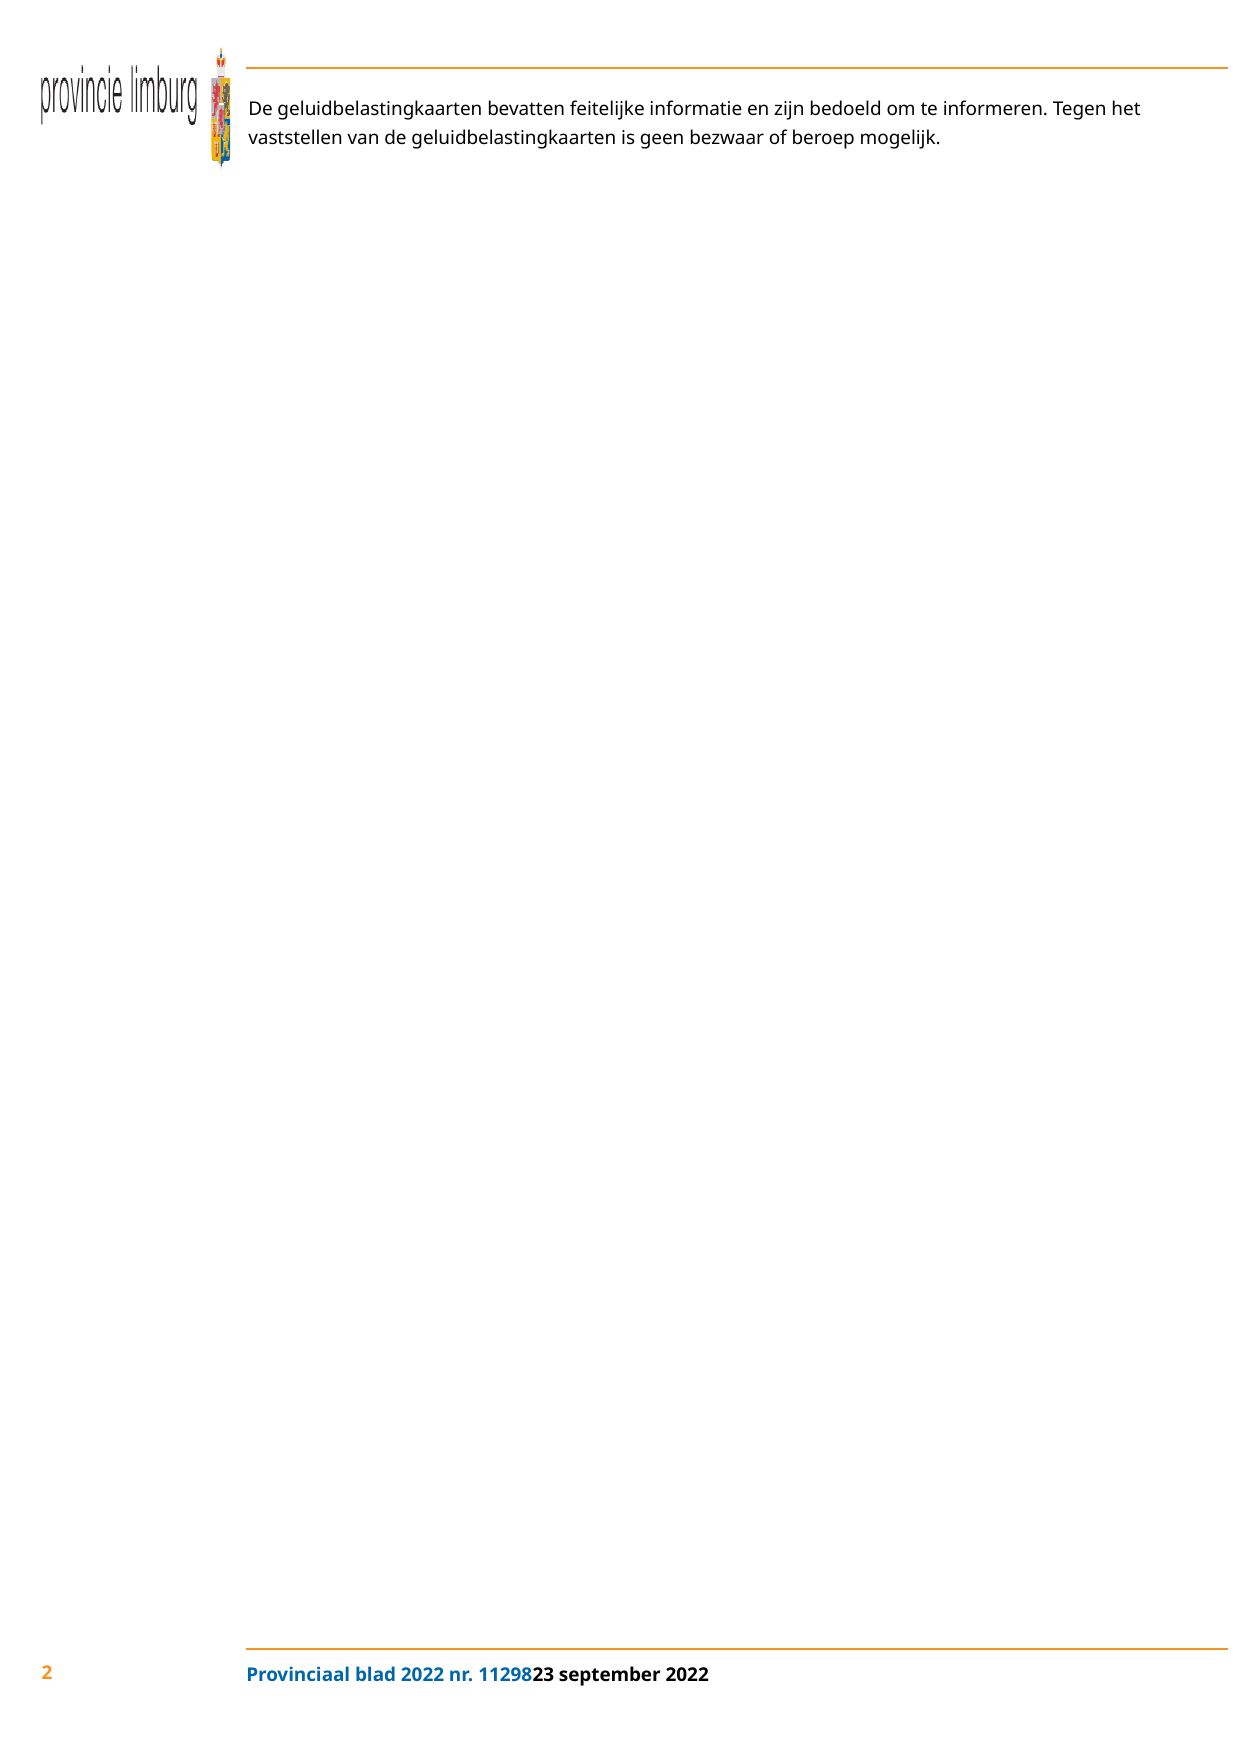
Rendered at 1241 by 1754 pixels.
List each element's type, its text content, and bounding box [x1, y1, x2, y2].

picture [41, 47, 231, 172]
text De geluidbelastingkaarten bevatten feitelijke informatie en zijn bedoeld om te informeren. Tegen het vaststellen van de geluidbelastingkaarten is geen bezwaar of beroep mogelijk. [248, 95, 1152, 150]
